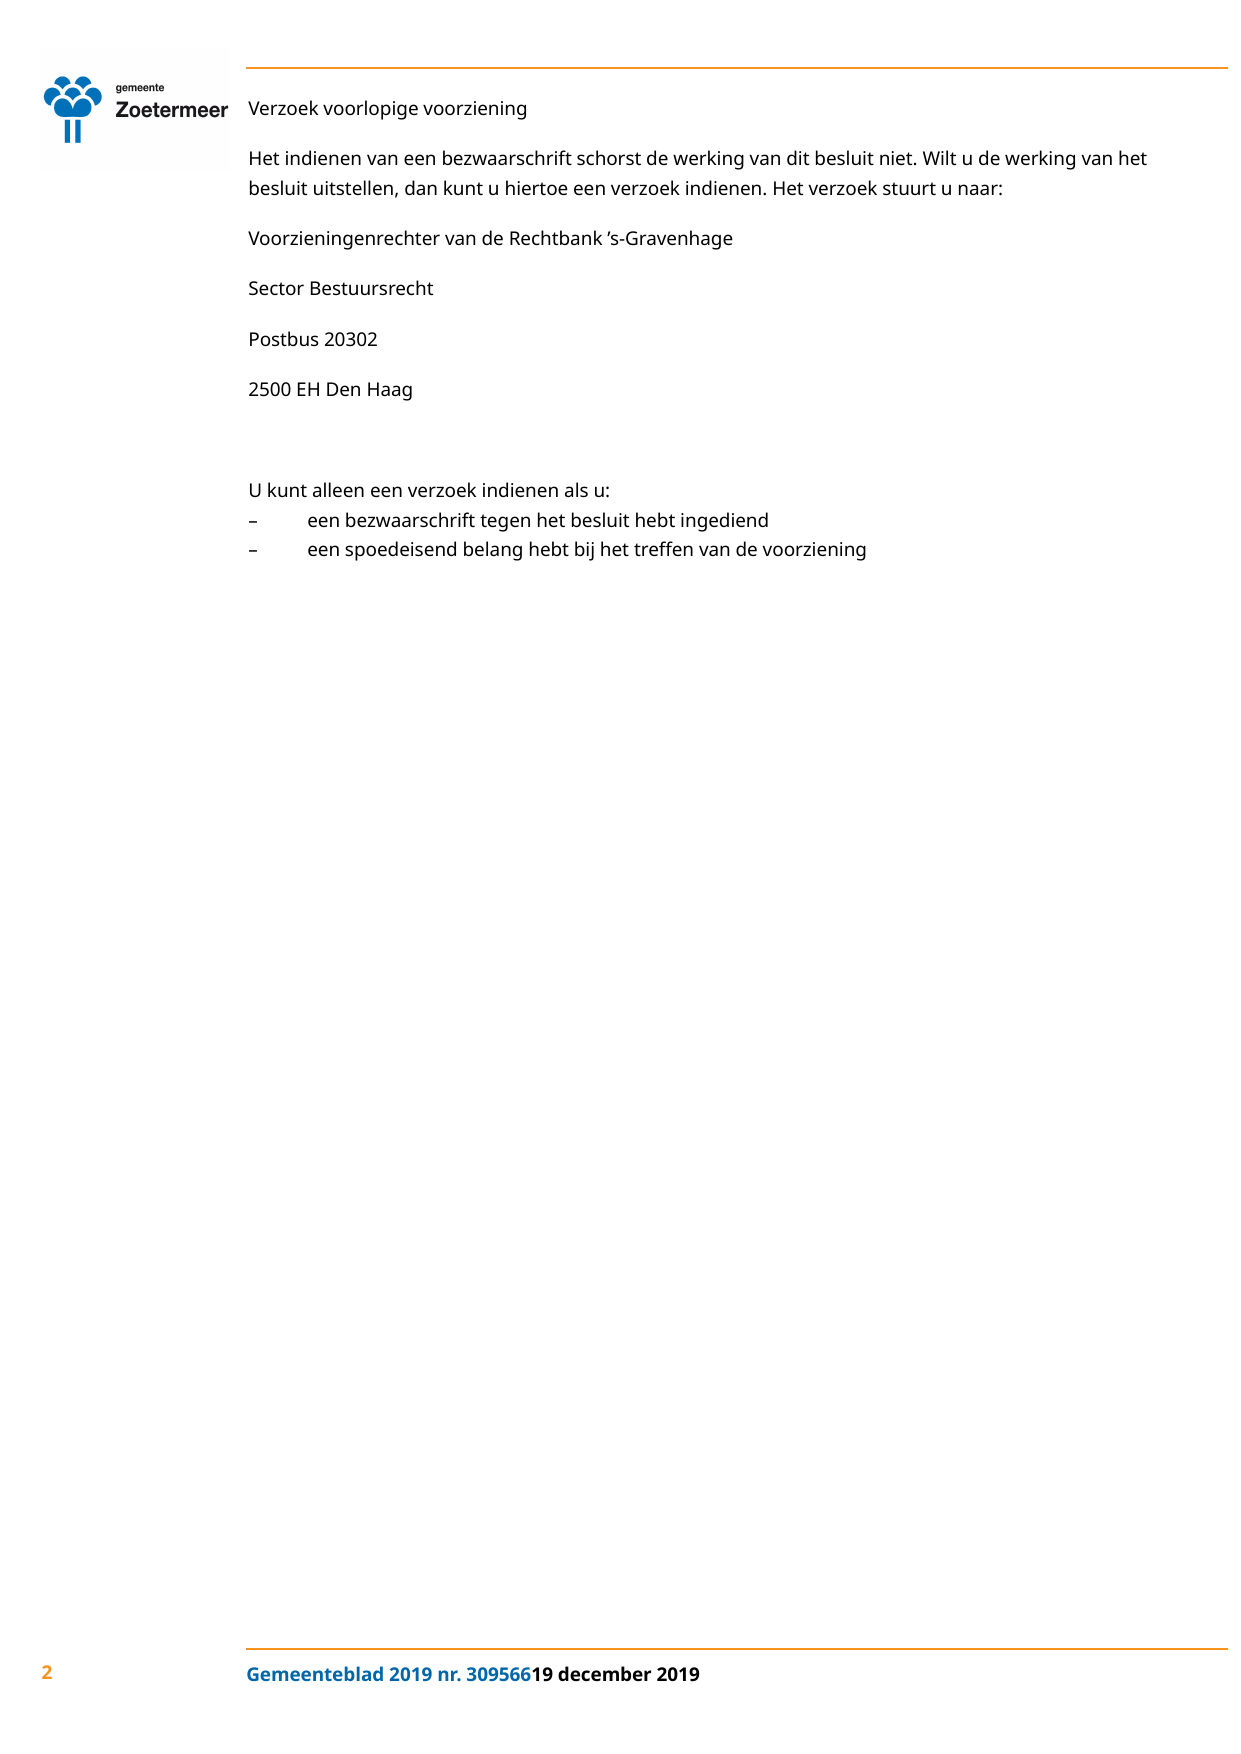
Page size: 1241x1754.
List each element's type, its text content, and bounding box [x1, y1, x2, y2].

text 2500 EH Den Haag [248, 376, 1152, 402]
text Verzoek voorlopige voorziening [248, 95, 1152, 121]
list een spoedeisend belang hebt bij het treffen van de voorziening [248, 536, 1152, 562]
picture [41, 47, 231, 172]
text U kunt alleen een verzoek indienen als u: [248, 477, 1152, 503]
list een bezwaarschrift tegen het besluit hebt ingediend [248, 507, 1152, 533]
text Het indienen van een bezwaarschrift schorst de werking van dit besluit niet. Wilt u de werking van het besluit uitstellen, dan kunt u hiertoe een verzoek indienen. Het verzoek stuurt u naar: [248, 145, 1152, 201]
text Voorzieningenrechter van de Rechtbank ’s-Gravenhage [248, 225, 1152, 251]
text Postbus 20302 [248, 326, 1152, 352]
text Sector Bestuursrecht [248, 276, 1152, 301]
